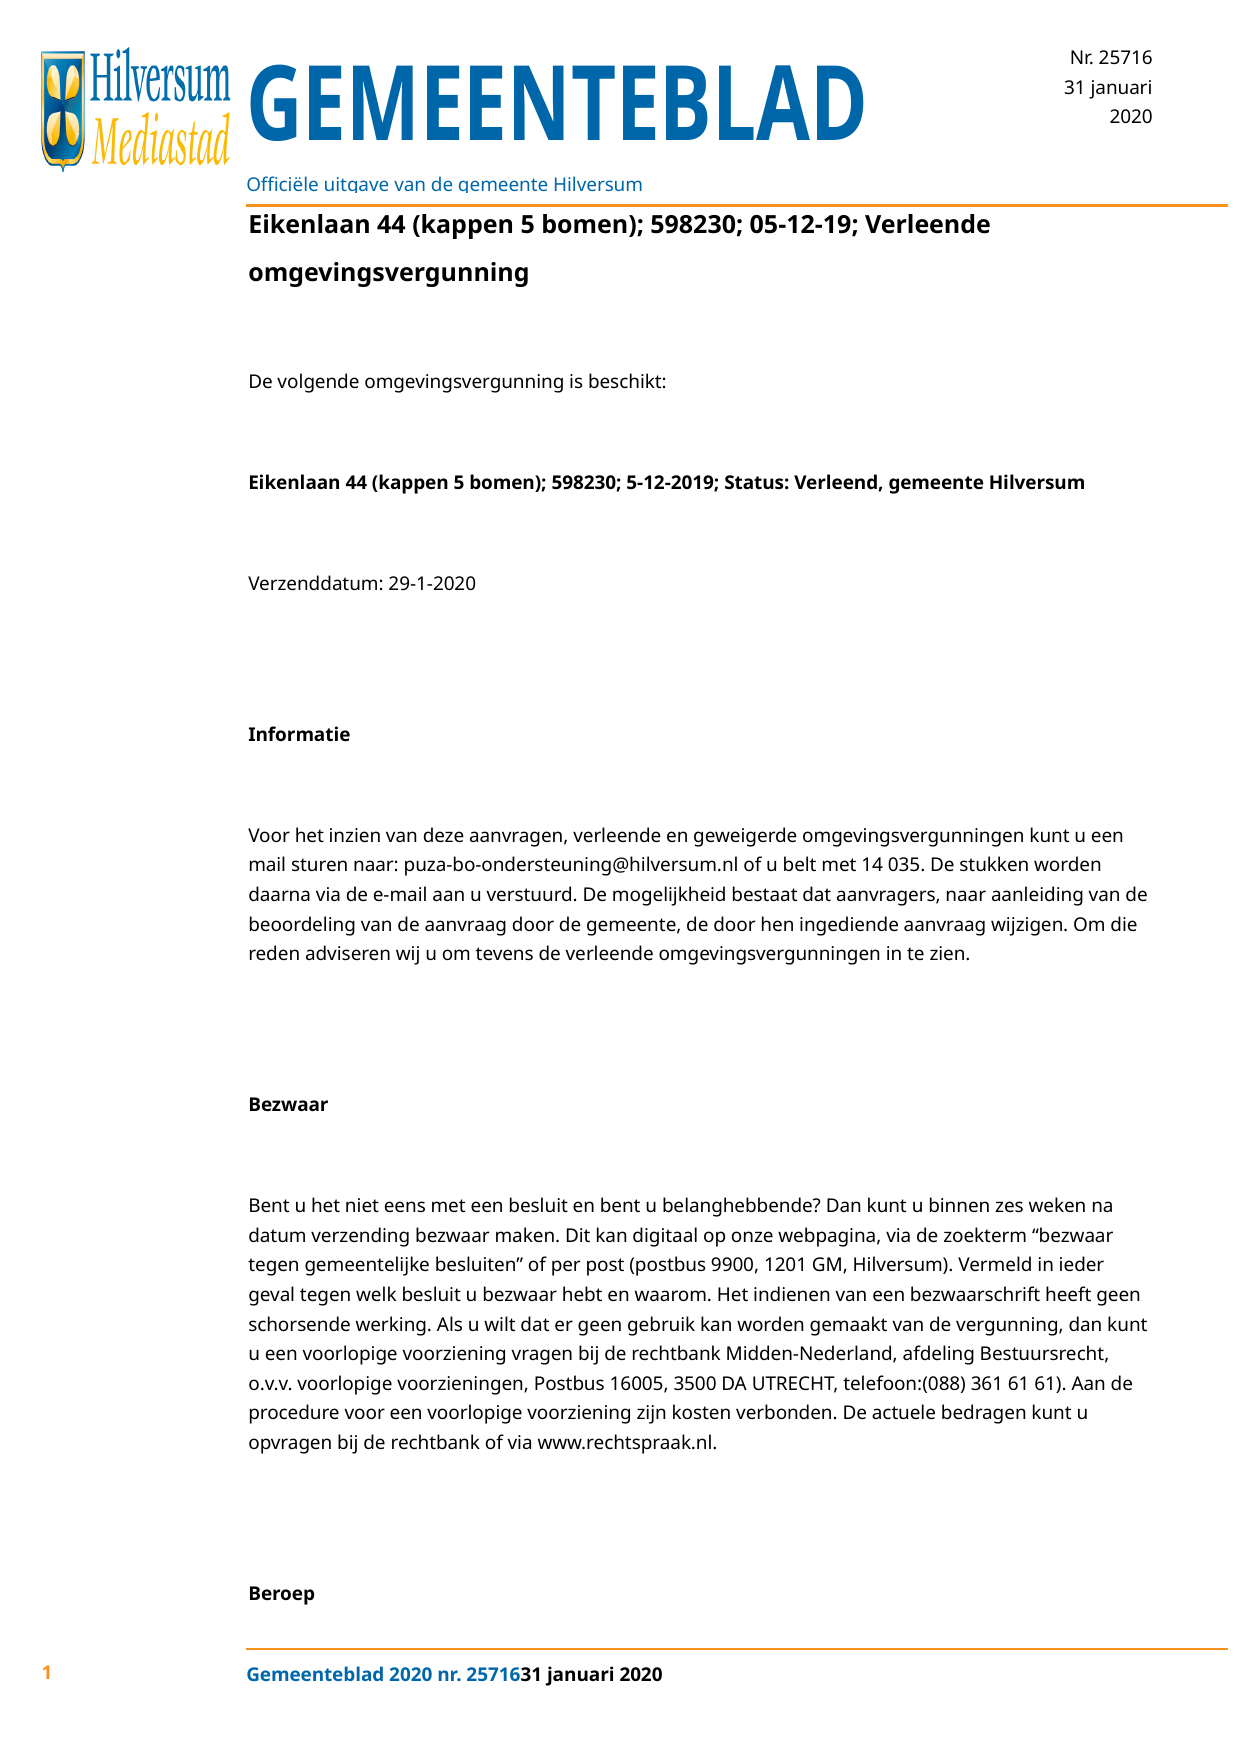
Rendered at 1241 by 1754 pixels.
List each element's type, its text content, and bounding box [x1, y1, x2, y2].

text De volgende omgevingsvergunning is beschikt: [248, 368, 1152, 394]
text Eikenlaan 44 (kappen 5 bomen); 598230; 5-12-2019; Status: Verleend, gemeente Hilversum [248, 469, 1152, 495]
text Informatie [248, 721, 1152, 747]
text Bent u het niet eens met een besluit en bent u belanghebbende? Dan kunt u binnen zes weken na datum verzending bezwaar maken. Dit kan digitaal op onze webpagina, via de zoekterm “bezwaar tegen gemeentelijke besluiten” of per post (postbus 9900, 1201 GM, Hilversum). Vermeld in ieder geval tegen welk besluit u bezwaar hebt en waarom. Het indienen van een bezwaarschrift heeft geen schorsende werking. Als u wilt dat er geen gebruik kan worden gemaakt van de vergunning, dan kunt u een voorlopige voorziening vragen bij de rechtbank Midden-Nederland, afdeling Bestuursrecht, o.v.v. voorlopige voorzieningen, Postbus 16005, 3500 DA UTRECHT, telefoon:(088) 361 61 61). Aan de procedure voor een voorlopige voorziening zijn kosten verbonden. De actuele bedragen kunt u opvragen bij de rechtbank of via www.rechtspraak.nl. [248, 1192, 1152, 1455]
text Verzenddatum: 29-1-2020 [248, 570, 1152, 596]
text Voor het inzien van deze aanvragen, verleende en geweigerde omgevingsvergunningen kunt u een mail sturen naar: puza-bo-ondersteuning@hilversum.nl of u belt met 14 035. De stukken worden daarna via de e-mail aan u verstuurd. De mogelijkheid bestaat dat aanvragers, naar aanleiding van de beoordeling van de aanvraag door de gemeente, de door hen ingediende aanvraag wijzigen. Om die reden adviseren wij u om tevens de verleende omgevingsvergunningen in te zien. [248, 822, 1152, 966]
picture [41, 47, 231, 172]
text Beroep [248, 1580, 1152, 1606]
text Bezwaar [248, 1092, 1152, 1117]
text Eikenlaan 44 (kappen 5 bomen); 598230; 05-12-19; Verleende omgevingsvergunning [248, 207, 1152, 288]
